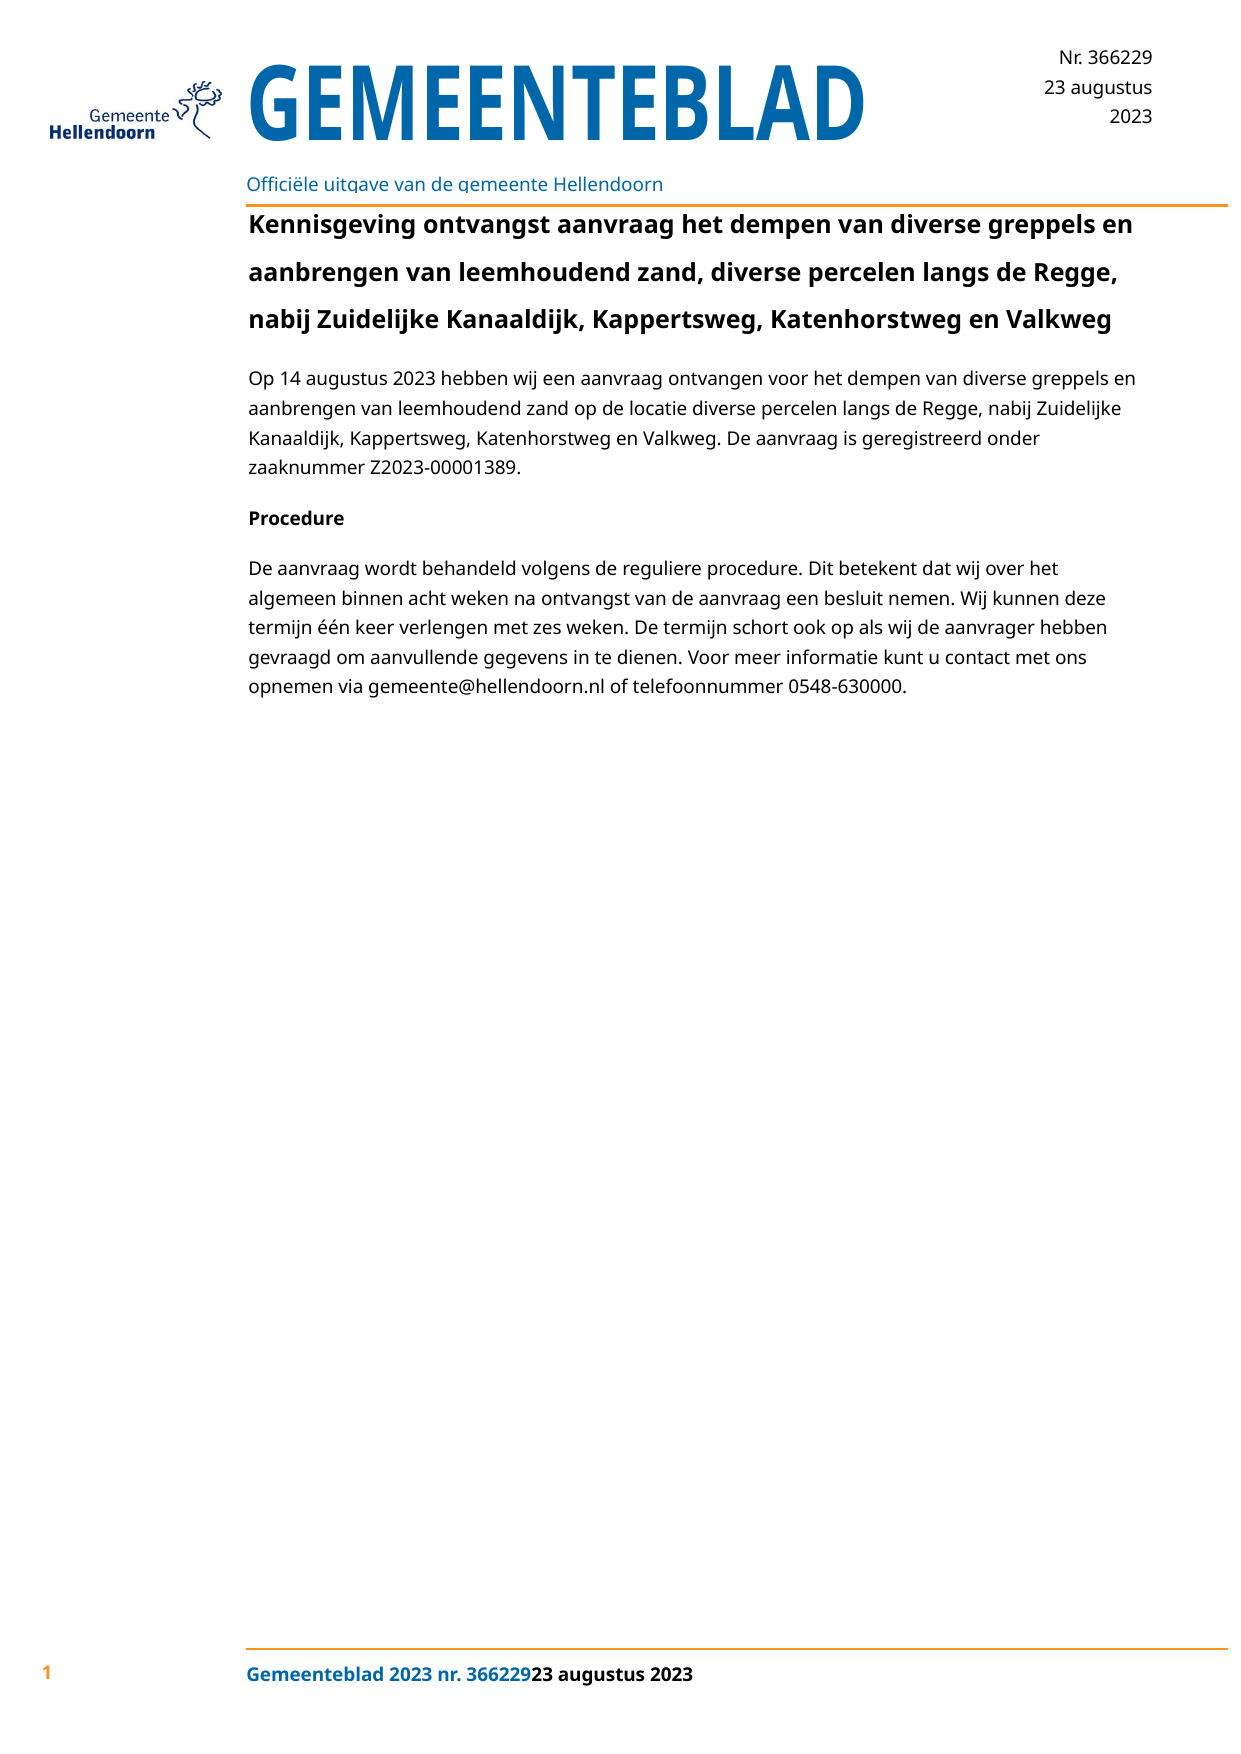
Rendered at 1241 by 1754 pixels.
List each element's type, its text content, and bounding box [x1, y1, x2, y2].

text Op 14 augustus 2023 hebben wij een aanvraag ontvangen voor het dempen van diverse greppels en aanbrengen van leemhoudend zand op de locatie diverse percelen langs de Regge, nabij Zuidelijke Kanaaldijk, Kappertsweg, Katenhorstweg en Valkweg. De aanvraag is geregistreerd onder zaaknummer Z2023-00001389. [248, 366, 1152, 480]
text Procedure [248, 505, 1152, 530]
text De aanvraag wordt behandeld volgens de reguliere procedure. Dit betekent dat wij over het algemeen binnen acht weken na ontvangst van de aanvraag een besluit nemen. Wij kunnen deze termijn één keer verlengen met zes weken. De termijn schort ook op als wij de aanvrager hebben gevraagd om aanvullende gegevens in te dienen. Voor meer informatie kunt u contact met ons opnemen via gemeente@hellendoorn.nl of telefoonnummer 0548-630000. [248, 555, 1152, 699]
picture [41, 47, 231, 172]
text Kennisgeving ontvangst aanvraag het dempen van diverse greppels en aanbrengen van leemhoudend zand, diverse percelen langs de Regge, nabij Zuidelijke Kanaaldijk, Kappertsweg, Katenhorstweg en Valkweg [248, 207, 1152, 336]
